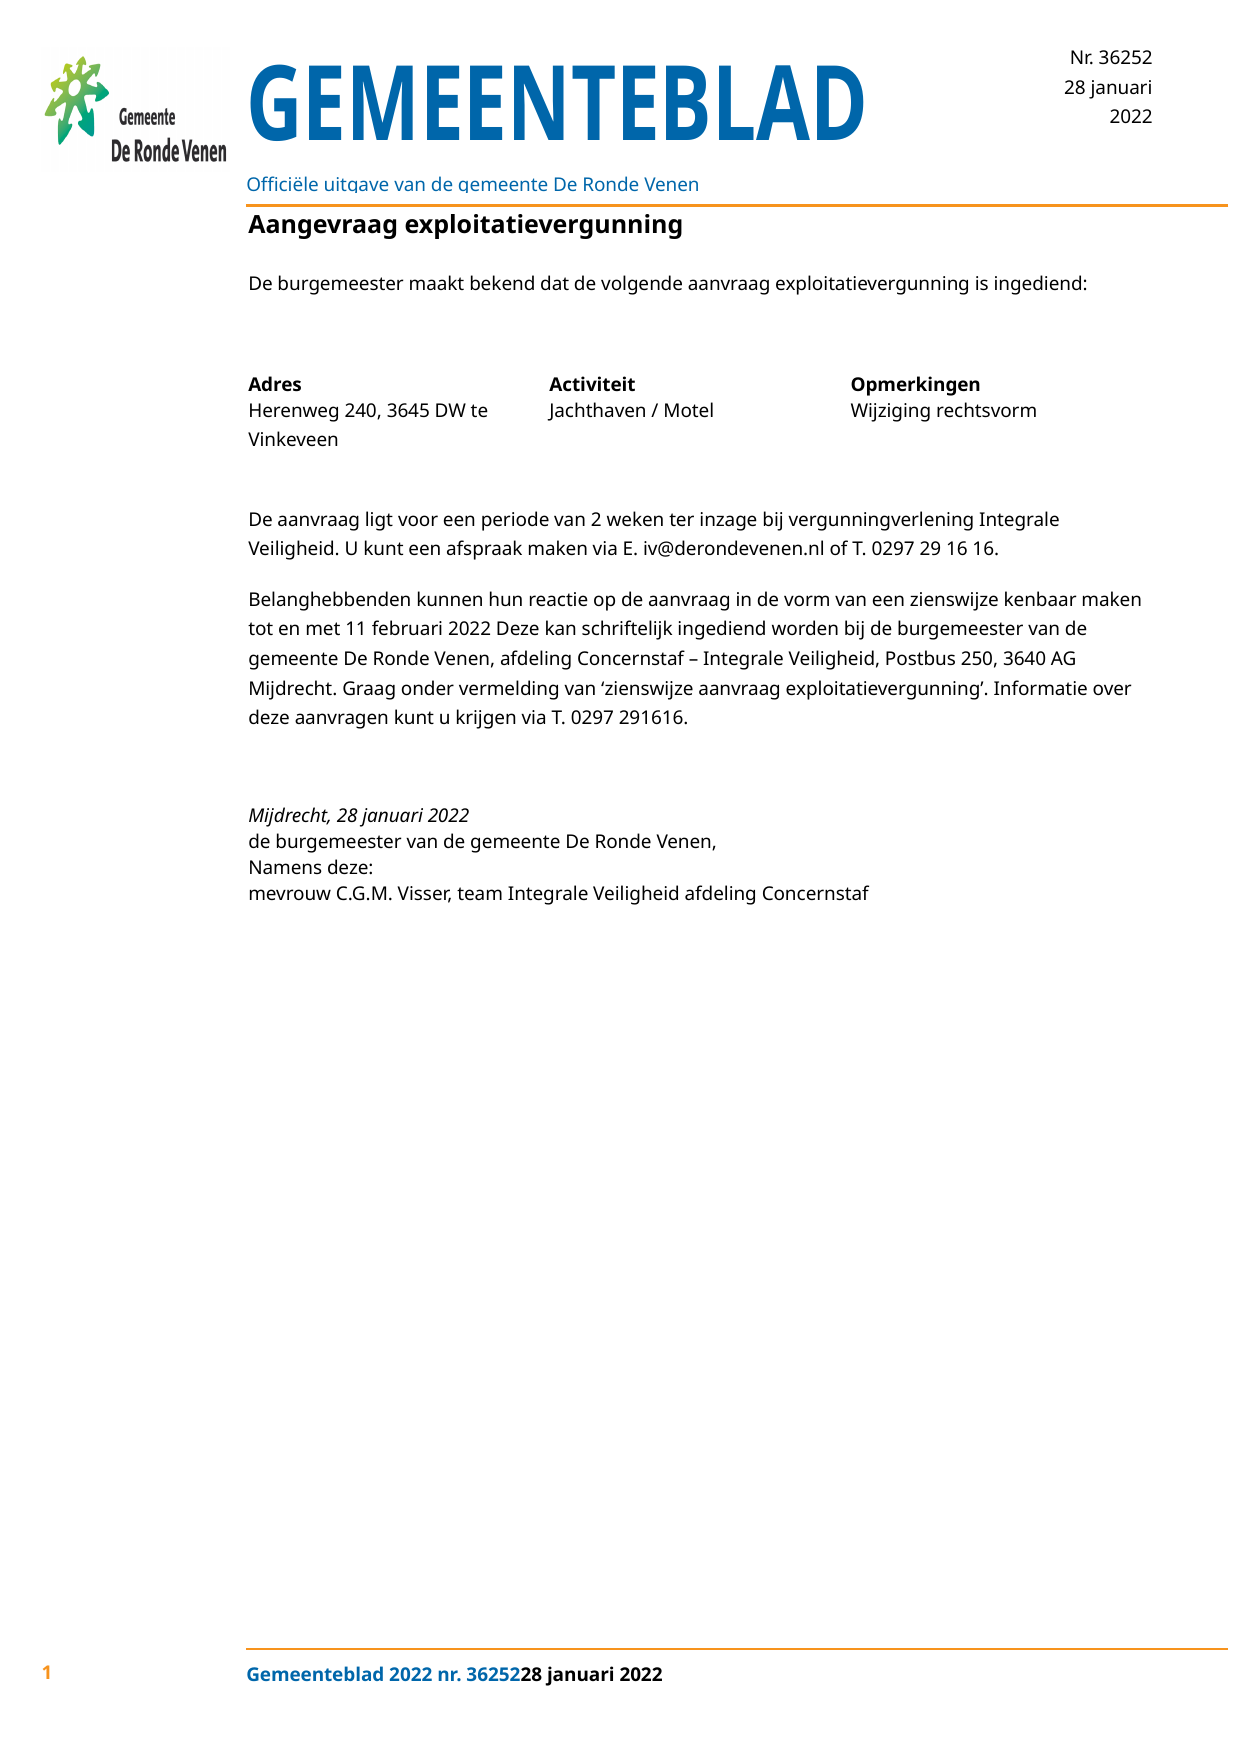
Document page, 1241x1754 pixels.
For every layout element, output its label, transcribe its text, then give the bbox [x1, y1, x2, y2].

text De burgemeester maakt bekend dat de volgende aanvraag exploitatievergunning is ingediend: [248, 270, 1152, 296]
text de burgemeester van de gemeente De Ronde Venen, [248, 828, 1152, 854]
table_header Opmerkingen [850, 371, 1152, 397]
text Namens deze: [248, 854, 1152, 880]
table_cell Wijziging rechtsvorm [850, 397, 1152, 452]
text Mijdrecht, 28 januari 2022 [248, 802, 1152, 828]
text Belanghebbenden kunnen hun reactie op de aanvraag in de vorm van een zienswijze kenbaar maken tot en met 11 februari 2022 Deze kan schriftelijk ingediend worden bij de burgemeester van de gemeente De Ronde Venen, afdeling Concernstaf – Integrale Veiligheid, Postbus 250, 3640 AG Mijdrecht. Graag onder vermelding van ‘zienswijze aanvraag exploitatievergunning’. Informatie over deze aanvragen kunt u krijgen via T. 0297 291616. [248, 586, 1152, 730]
table_cell Jachthaven / Motel [549, 397, 850, 452]
text mevrouw C.G.M. Visser, team Integrale Veiligheid afdeling Concernstaf [248, 880, 1152, 905]
text De aanvraag ligt voor een periode van 2 weken ter inzage bij vergunningverlening Integrale Veiligheid. U kunt een afspraak maken via E. iv@derondevenen.nl of T. 0297 29 16 16. [248, 506, 1152, 561]
text Aangevraag exploitatievergunning [248, 207, 1152, 241]
table_header Activiteit [549, 371, 850, 397]
table_cell Herenweg 240, 3645 DW te Vinkeveen [248, 397, 549, 452]
picture [41, 47, 231, 172]
table_header Adres [248, 371, 549, 397]
